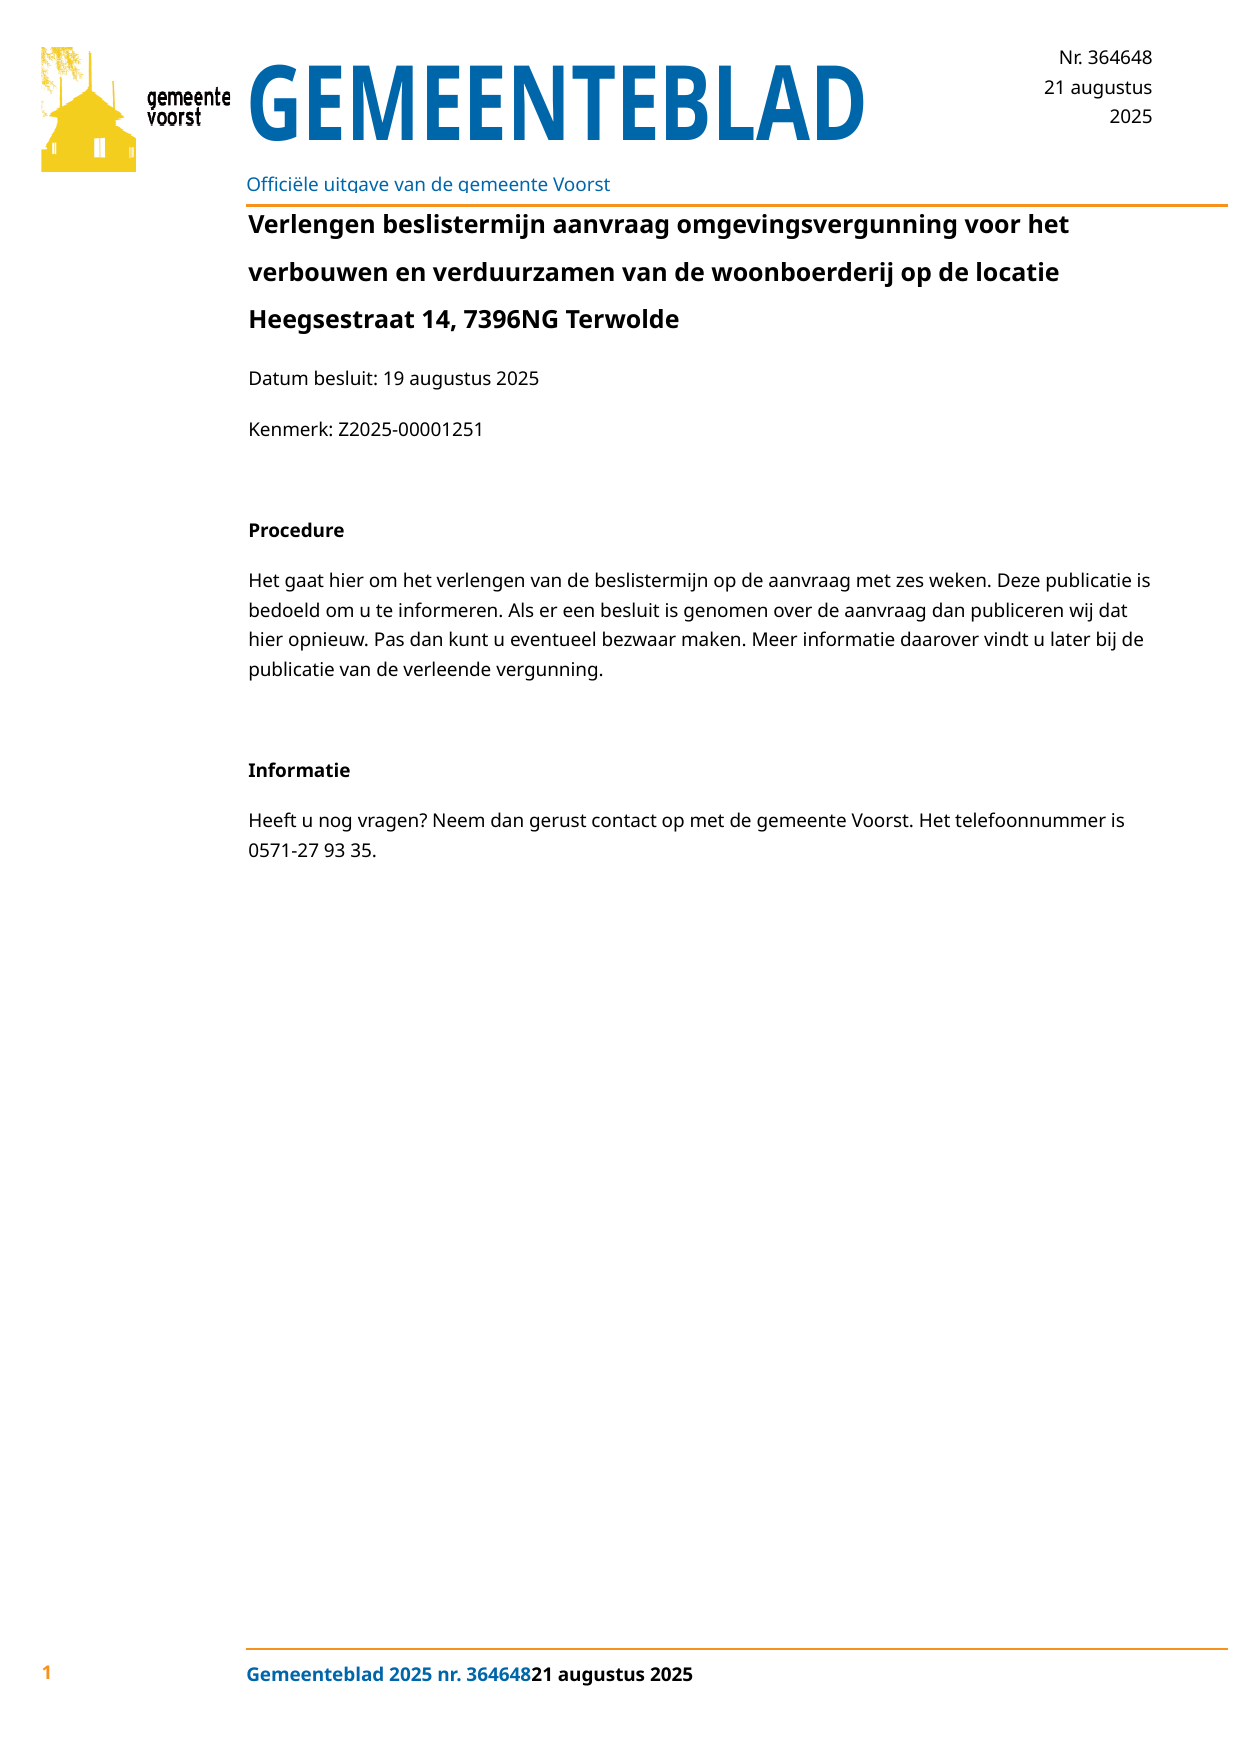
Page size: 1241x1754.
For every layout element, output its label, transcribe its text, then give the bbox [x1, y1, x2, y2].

text Procedure [248, 517, 1152, 542]
text Datum besluit: 19 augustus 2025 [248, 366, 1152, 391]
text Heeft u nog vragen? Neem dan gerust contact op met de gemeente Voorst. Het telefoonnummer is 0571-27 93 35. [248, 807, 1152, 862]
picture [41, 47, 231, 172]
text Het gaat hier om het verlengen van de beslistermijn op de aanvraag met zes weken. Deze publicatie is bedoeld om u te informeren. Als er een besluit is genomen over de aanvraag dan publiceren wij dat hier opnieuw. Pas dan kunt u eventueel bezwaar maken. Meer informatie daarover vindt u later bij de publicatie van de verleende vergunning. [248, 567, 1152, 682]
text Informatie [248, 757, 1152, 782]
text Verlengen beslistermijn aanvraag omgevingsvergunning voor het verbouwen en verduurzamen van de woonboerderij op de locatie Heegsestraat 14, 7396NG Terwolde [248, 207, 1152, 336]
text Kenmerk: Z2025-00001251 [248, 416, 1152, 442]
